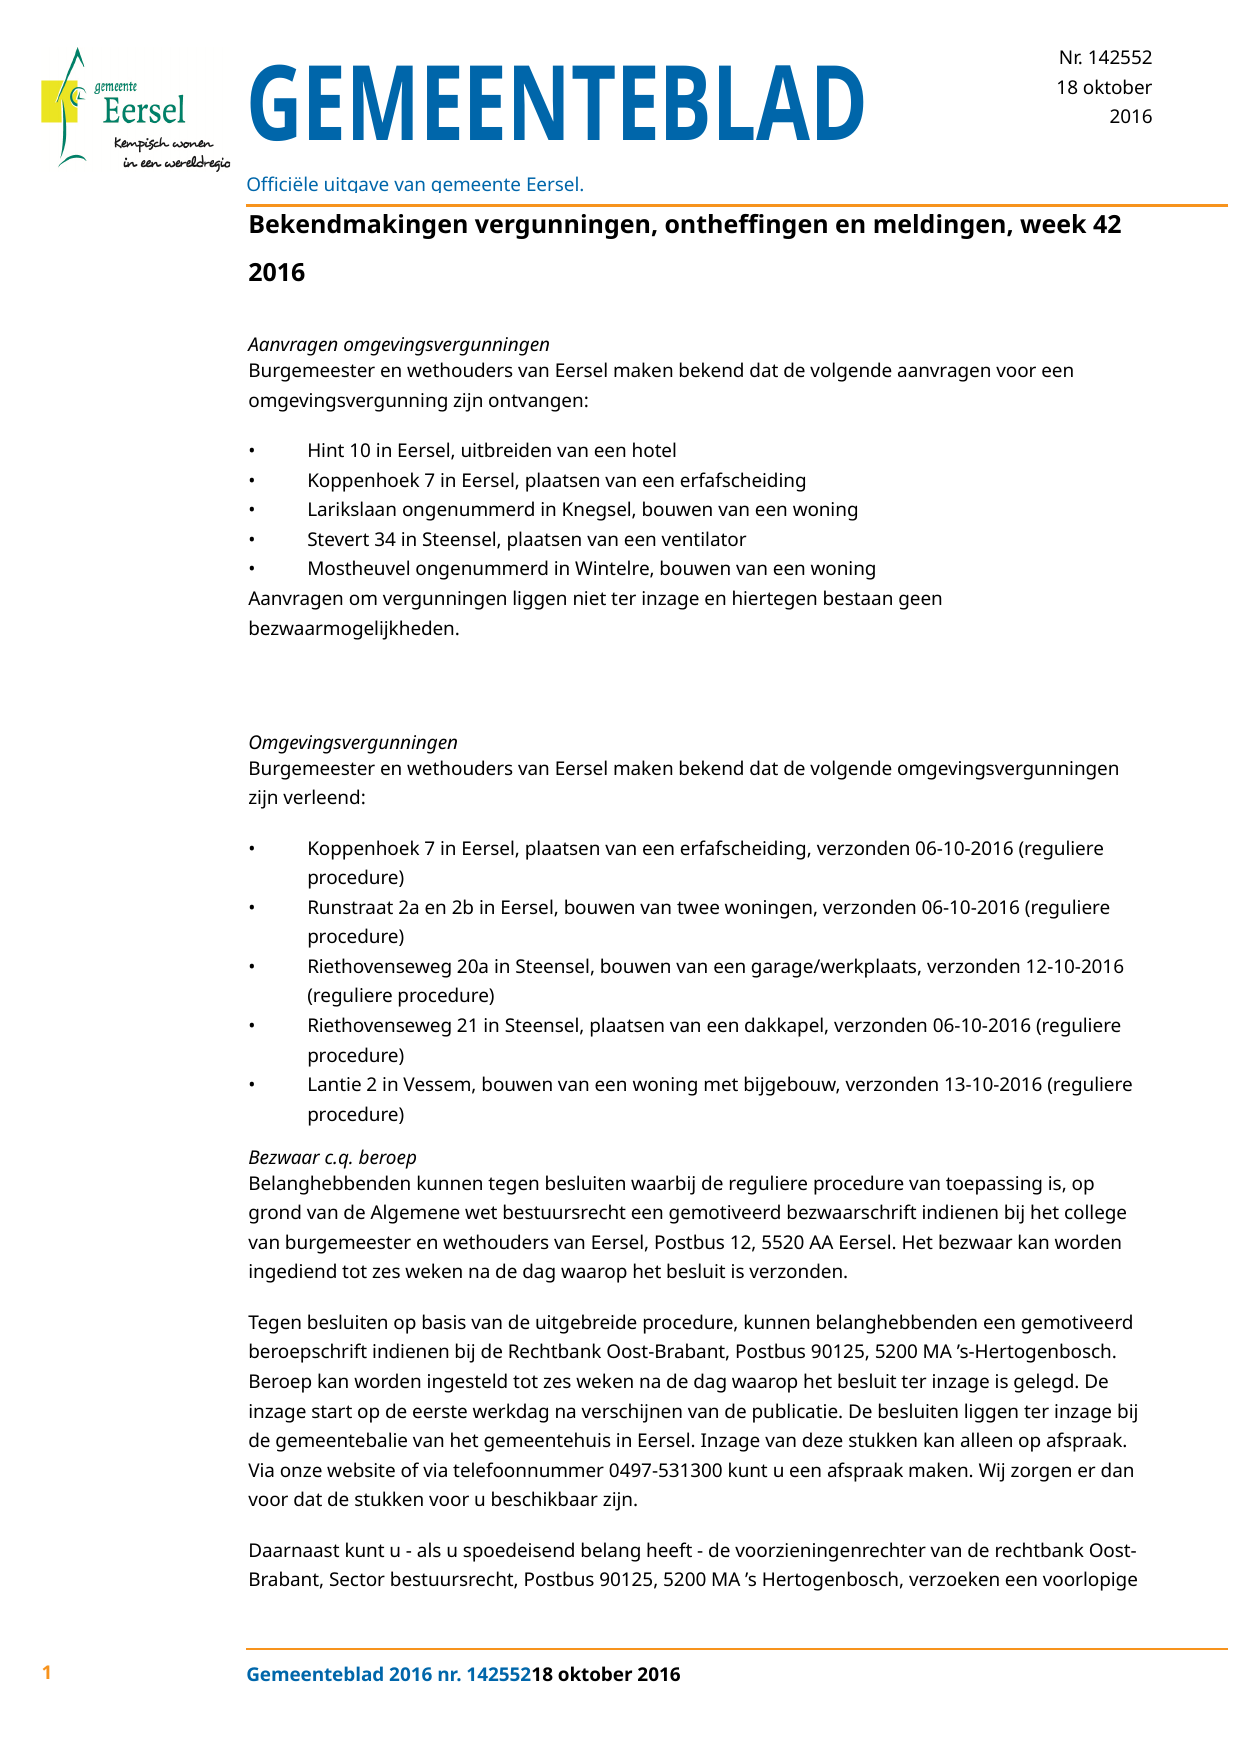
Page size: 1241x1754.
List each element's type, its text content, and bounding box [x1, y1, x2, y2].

list Koppenhoek 7 in Eersel, plaatsen van een erfafscheiding [248, 467, 1152, 492]
list Mostheuvel ongenummerd in Wintelre, bouwen van een woning [248, 556, 1152, 581]
text Bezwaar c.q. beroep [248, 1144, 1152, 1170]
text Burgemeester en wethouders van Eersel maken bekend dat de volgende omgevingsvergunningen zijn verleend: [248, 755, 1152, 810]
list Riethovenseweg 20a in Steensel, bouwen van een garage/werkplaats, verzonden 12-10-2016 (reguliere procedure) [248, 953, 1152, 1008]
list Larikslaan ongenummerd in Knegsel, bouwen van een woning [248, 496, 1152, 522]
list Hint 10 in Eersel, uitbreiden van een hotel [248, 437, 1152, 463]
text Aanvragen om vergunningen liggen niet ter inzage en hiertegen bestaan geen bezwaarmogelijkheden. [248, 585, 1152, 640]
text Aanvragen omgevingsvergunningen [248, 331, 1152, 357]
text Burgemeester en wethouders van Eersel maken bekend dat de volgende aanvragen voor een omgevingsvergunning zijn ontvangen: [248, 357, 1152, 412]
picture [41, 47, 231, 172]
list Runstraat 2a en 2b in Eersel, bouwen van twee woningen, verzonden 06-10-2016 (reguliere procedure) [248, 894, 1152, 949]
list Koppenhoek 7 in Eersel, plaatsen van een erfafscheiding, verzonden 06-10-2016 (reguliere procedure) [248, 835, 1152, 890]
text Omgevingsvergunningen [248, 729, 1152, 755]
text Tegen besluiten op basis van de uitgebreide procedure, kunnen belanghebbenden een gemotiveerd beroepschrift indienen bij de Rechtbank Oost-Brabant, Postbus 90125, 5200 MA ’s-Hertogenbosch. Beroep kan worden ingesteld tot zes weken na de dag waarop het besluit ter inzage is gelegd. De inzage start op de eerste werkdag na verschijnen van de publicatie. De besluiten liggen ter inzage bij de gemeentebalie van het gemeentehuis in Eersel. Inzage van deze stukken kan alleen op afspraak. Via onze website of via telefoonnummer 0497-531300 kunt u een afspraak maken. Wij zorgen er dan voor dat de stukken voor u beschikbaar zijn. [248, 1309, 1152, 1512]
list Riethovenseweg 21 in Steensel, plaatsen van een dakkapel, verzonden 06-10-2016 (reguliere procedure) [248, 1012, 1152, 1068]
text Bekendmakingen vergunningen, ontheffingen en meldingen, week 42 2016 [248, 207, 1152, 288]
list Lantie 2 in Vessem, bouwen van een woning met bijgebouw, verzonden 13-10-2016 (reguliere procedure) [248, 1071, 1152, 1127]
text Daarnaast kunt u - als u spoedeisend belang heeft - de voorzieningenrechter van de rechtbank Oost-Brabant, Sector bestuursrecht, Postbus 90125, 5200 MA ’s Hertogenbosch, verzoeken een voorlopige [248, 1537, 1152, 1592]
list Stevert 34 in Steensel, plaatsen van een ventilator [248, 526, 1152, 552]
text Belanghebbenden kunnen tegen besluiten waarbij de reguliere procedure van toepassing is, op grond van de Algemene wet bestuursrecht een gemotiveerd bezwaarschrift indienen bij het college van burgemeester en wethouders van Eersel, Postbus 12, 5520 AA Eersel. Het bezwaar kan worden ingediend tot zes weken na de dag waarop het besluit is verzonden. [248, 1170, 1152, 1284]
